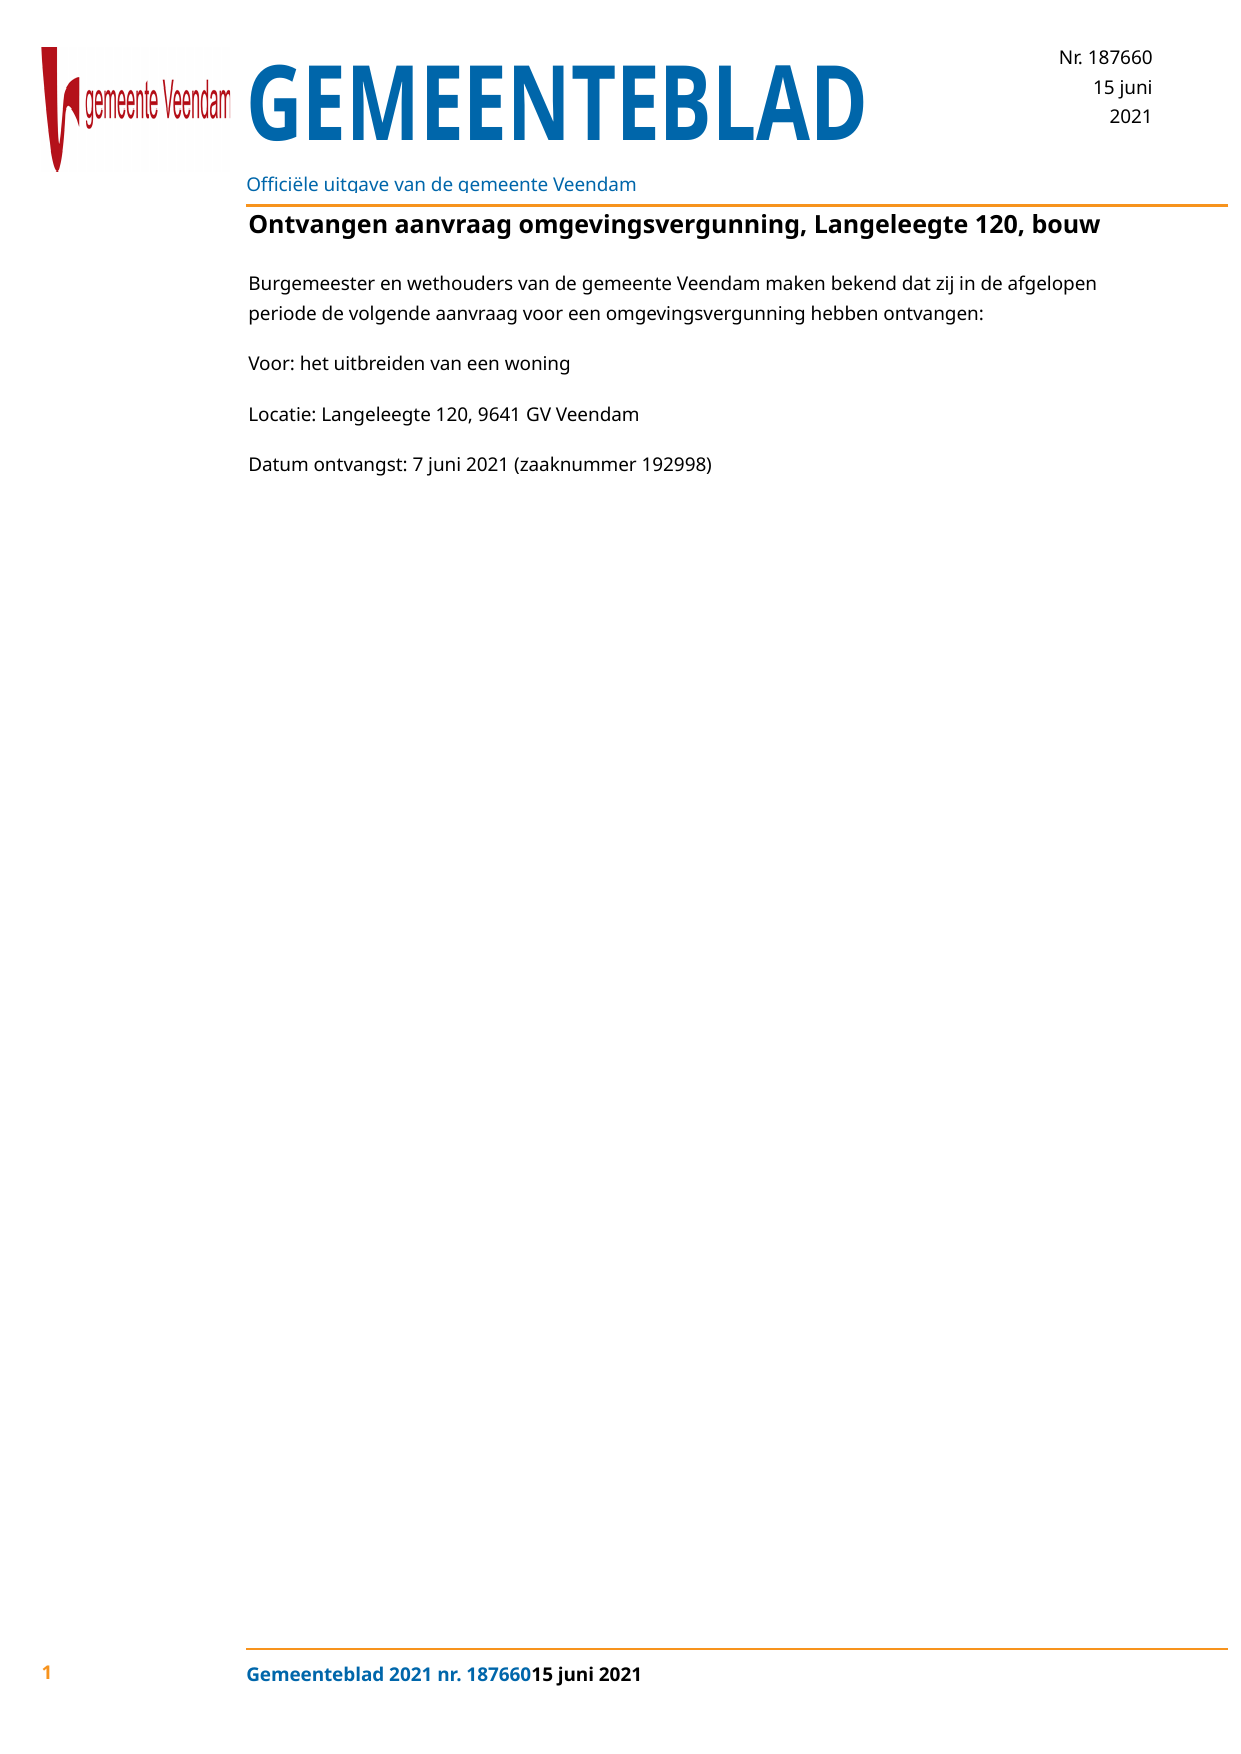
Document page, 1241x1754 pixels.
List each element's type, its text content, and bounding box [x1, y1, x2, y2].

text Datum ontvangst: 7 juni 2021 (zaaknummer 192998) [248, 451, 1152, 477]
text Locatie: Langeleegte 120, 9641 GV Veendam [248, 401, 1152, 426]
text Voor: het uitbreiden van een woning [248, 350, 1152, 376]
text Ontvangen aanvraag omgevingsvergunning, Langeleegte 120, bouw [248, 207, 1152, 241]
picture [41, 47, 231, 172]
text Burgemeester en wethouders van de gemeente Veendam maken bekend dat zij in de afgelopen periode de volgende aanvraag voor een omgevingsvergunning hebben ontvangen: [248, 270, 1152, 326]
